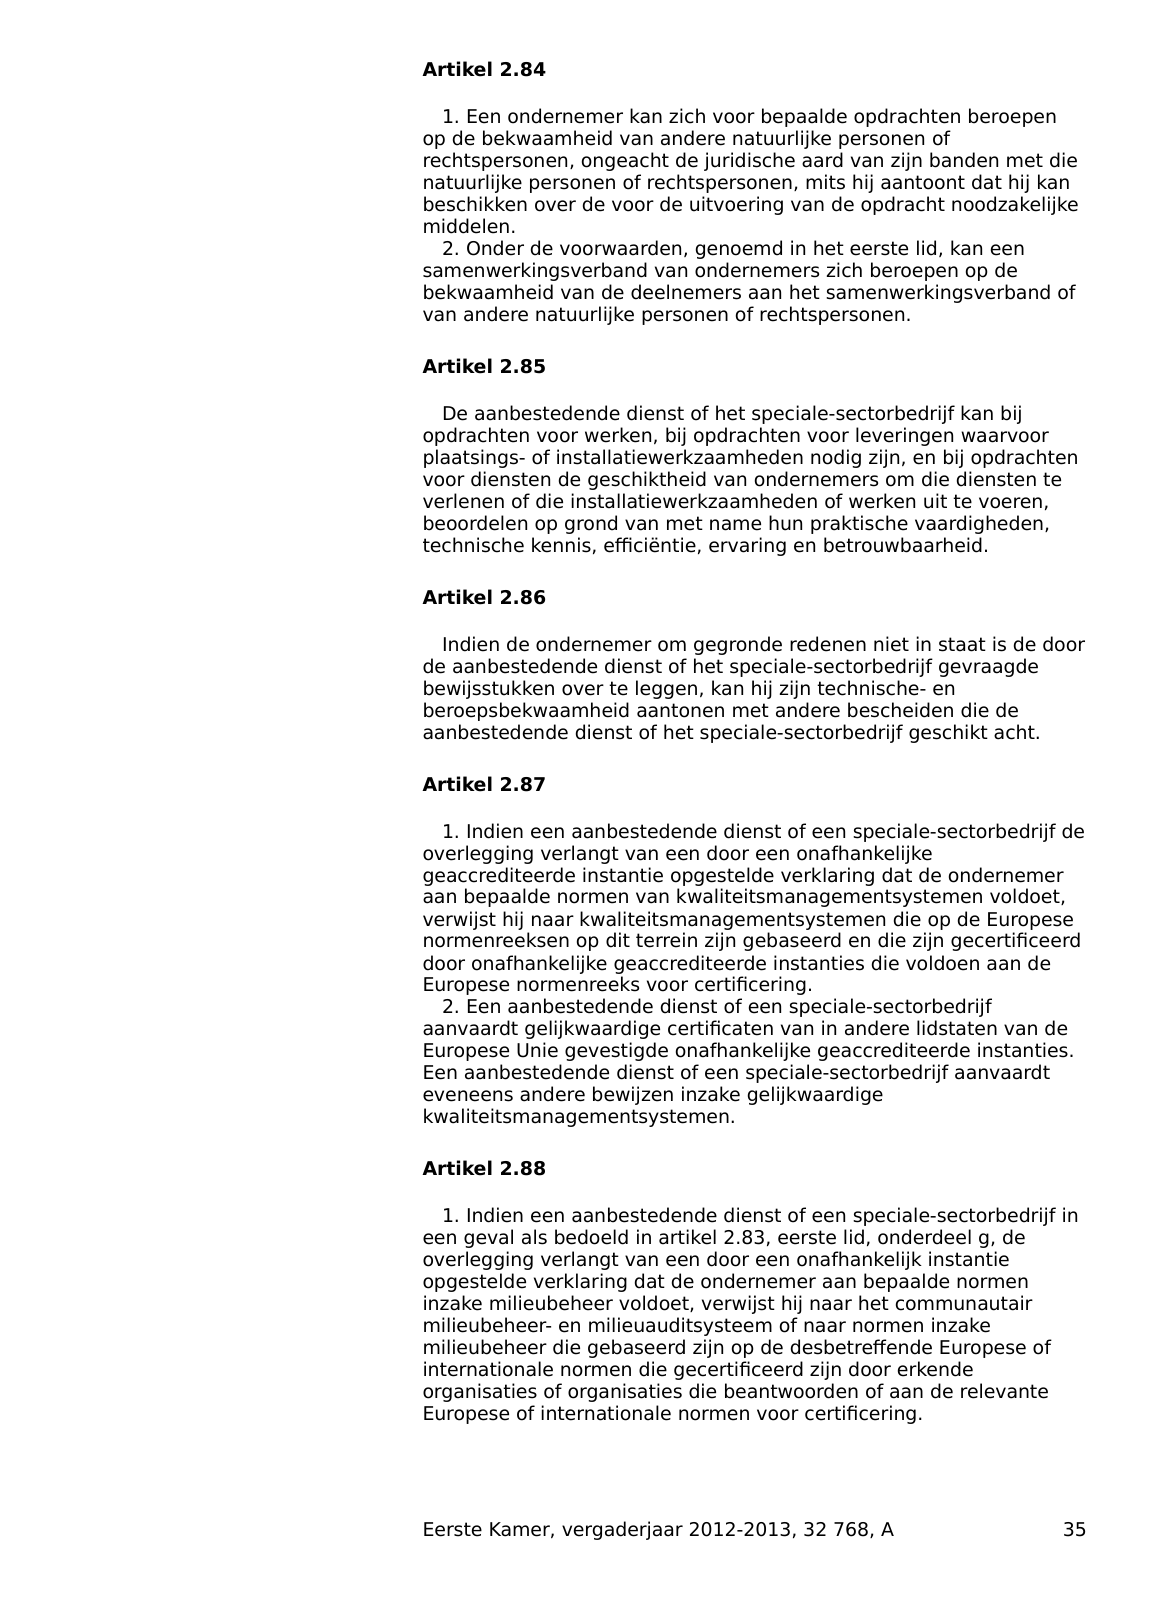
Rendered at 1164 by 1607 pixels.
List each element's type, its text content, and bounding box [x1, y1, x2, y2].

text 2. Onder de voorwaarden, genoemd in het eerste lid, kan een samenwerkingsverband van ondernemers zich beroepen op de bekwaamheid van de deelnemers aan het samenwerkingsverband of van andere natuurlijke personen of rechtspersonen. [422, 238, 1087, 326]
subtitle Artikel 2.88 [422, 1158, 1087, 1180]
subtitle Artikel 2.87 [422, 773, 1087, 796]
text De aanbestedende dienst of het speciale-sectorbedrijf kan bij opdrachten voor werken, bij opdrachten voor leveringen waarvoor plaatsings- of installatiewerkzaamheden nodig zijn, en bij opdrachten voor diensten de geschiktheid van ondernemers om die diensten te verlenen of die installatiewerkzaamheden of werken uit te voeren, beoordelen op grond van met name hun praktische vaardigheden, technische kennis, efficiëntie, ervaring en betrouwbaarheid. [422, 403, 1087, 557]
subtitle Artikel 2.84 [422, 59, 1087, 81]
subtitle Artikel 2.85 [422, 356, 1087, 378]
text 1. Indien een aanbestedende dienst of een speciale-sectorbedrijf in een geval als bedoeld in artikel 2.83, eerste lid, onderdeel g, de overlegging verlangt van een door een onafhankelijk instantie opgestelde verklaring dat de ondernemer aan bepaalde normen inzake milieubeheer voldoet, verwijst hij naar het communautair milieubeheer- en milieuauditsysteem of naar normen inzake milieubeheer die gebaseerd zijn op de desbetreffende Europese of internationale normen die gecertificeerd zijn door erkende organisaties of organisaties die beantwoorden of aan de relevante Europese of internationale normen voor certificering. [422, 1205, 1087, 1425]
text 1. Een ondernemer kan zich voor bepaalde opdrachten beroepen op de bekwaamheid van andere natuurlijke personen of rechtspersonen, ongeacht de juridische aard van zijn banden met die natuurlijke personen of rechtspersonen, mits hij aantoont dat hij kan beschikken over de voor de uitvoering van de opdracht noodzakelijke middelen. [422, 106, 1087, 238]
text 1. Indien een aanbestedende dienst of een speciale-sectorbedrijf de overlegging verlangt van een door een onafhankelijke geaccrediteerde instantie opgestelde verklaring dat de ondernemer aan bepaalde normen van kwaliteitsmanagementsystemen voldoet, verwijst hij naar kwaliteitsmanagementsystemen die op de Europese normenreeksen op dit terrein zijn gebaseerd en die zijn gecertificeerd door onafhankelijke geaccrediteerde instanties die voldoen aan de Europese normenreeks voor certificering. [422, 821, 1087, 996]
subtitle Artikel 2.86 [422, 587, 1087, 609]
text 2. Een aanbestedende dienst of een speciale-sectorbedrijf aanvaardt gelijkwaardige certificaten van in andere lidstaten van de Europese Unie gevestigde onafhankelijke geaccrediteerde instanties. Een aanbestedende dienst of een speciale-sectorbedrijf aanvaardt eveneens andere bewijzen inzake gelijkwaardige kwaliteitsmanagementsystemen. [422, 996, 1087, 1128]
text Indien de ondernemer om gegronde redenen niet in staat is de door de aanbestedende dienst of het speciale-sectorbedrijf gevraagde bewijsstukken over te leggen, kan hij zijn technische- en beroepsbekwaamheid aantonen met andere bescheiden die de aanbestedende dienst of het speciale-sectorbedrijf geschikt acht. [422, 634, 1087, 743]
